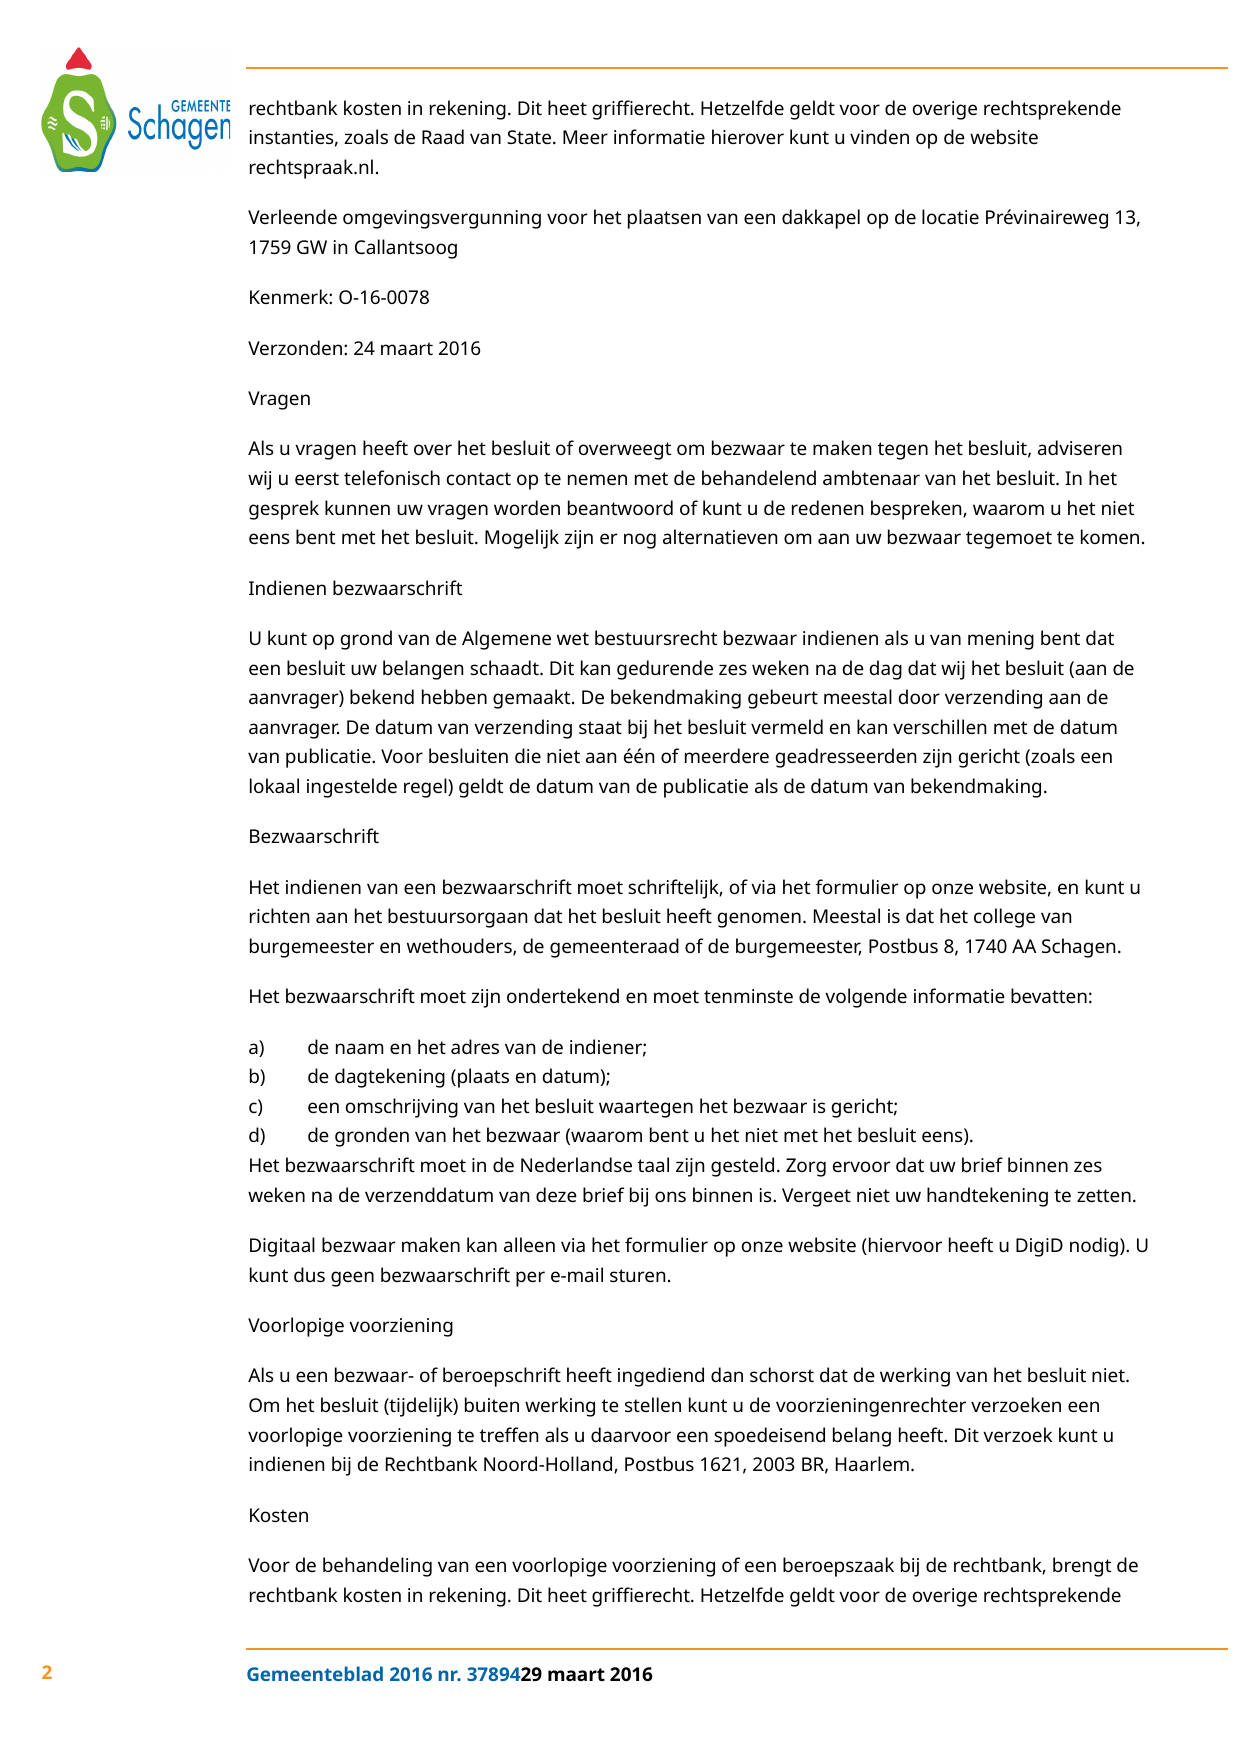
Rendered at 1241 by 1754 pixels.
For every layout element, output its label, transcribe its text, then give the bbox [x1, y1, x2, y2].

text Kosten [248, 1502, 1152, 1528]
text Het indienen van een bezwaarschrift moet schriftelijk, of via het formulier op onze website, en kunt u richten aan het bestuursorgaan dat het besluit heeft genomen. Meestal is dat het college van burgemeester en wethouders, de gemeenteraad of de burgemeester, Postbus 8, 1740 AA Schagen. [248, 874, 1152, 959]
text Verleende omgevingsvergunning voor het plaatsen van een dakkapel op de locatie Prévinaireweg 13, 1759 GW in Callantsoog [248, 204, 1152, 260]
text U kunt op grond van de Algemene wet bestuursrecht bezwaar indienen als u van mening bent dat een besluit uw belangen schaadt. Dit kan gedurende zes weken na de dag dat wij het besluit (aan de aanvrager) bekend hebben gemaakt. De bekendmaking gebeurt meestal door verzending aan de aanvrager. De datum van verzending staat bij het besluit vermeld en kan verschillen met de datum van publicatie. Voor besluiten die niet aan één of meerdere geadresseerden zijn gericht (zoals een lokaal ingestelde regel) geldt de datum van de publicatie als de datum van bekendmaking. [248, 625, 1152, 799]
text Voorlopige voorziening [248, 1312, 1152, 1338]
text Het bezwaarschrift moet in de Nederlandse taal zijn gesteld. Zorg ervoor dat uw brief binnen zes weken na de verzenddatum van deze brief bij ons binnen is. Vergeet niet uw handtekening te zetten. [248, 1152, 1152, 1208]
text Voor de behandeling van een voorlopige voorziening of een beroepszaak bij de rechtbank, brengt de rechtbank kosten in rekening. Dit heet griffierecht. Hetzelfde geldt voor de overige rechtsprekende [248, 1552, 1152, 1608]
text Het bezwaarschrift moet zijn ondertekend en moet tenminste de volgende informatie bevatten: [248, 983, 1152, 1009]
list een omschrijving van het besluit waartegen het bezwaar is gericht; [248, 1093, 1152, 1119]
list de naam en het adres van de indiener; [248, 1034, 1152, 1060]
text Indienen bezwaarschrift [248, 575, 1152, 601]
text Kenmerk: O-16-0078 [248, 284, 1152, 310]
picture [41, 47, 231, 172]
text rechtbank kosten in rekening. Dit heet griffierecht. Hetzelfde geldt voor de overige rechtsprekende instanties, zoals de Raad van State. Meer informatie hierover kunt u vinden op de website rechtspraak.nl. [248, 95, 1152, 180]
list de gronden van het bezwaar (waarom bent u het niet met het besluit eens). [248, 1123, 1152, 1148]
list de dagtekening (plaats en datum); [248, 1063, 1152, 1089]
text Bezwaarschrift [248, 823, 1152, 849]
text Digitaal bezwaar maken kan alleen via het formulier op onze website (hiervoor heeft u DigiD nodig). U kunt dus geen bezwaarschrift per e-mail sturen. [248, 1232, 1152, 1288]
text Verzonden: 24 maart 2016 [248, 335, 1152, 361]
text Als u een bezwaar- of beroepschrift heeft ingediend dan schorst dat de werking van het besluit niet. Om het besluit (tijdelijk) buiten werking te stellen kunt u de voorzieningenrechter verzoeken een voorlopige voorziening te treffen als u daarvoor een spoedeisend belang heeft. Dit verzoek kunt u indienen bij de Rechtbank Noord-Holland, Postbus 1621, 2003 BR, Haarlem. [248, 1363, 1152, 1477]
text Als u vragen heeft over het besluit of overweegt om bezwaar te maken tegen het besluit, adviseren wij u eerst telefonisch contact op te nemen met de behandelend ambtenaar van het besluit. In het gesprek kunnen uw vragen worden beantwoord of kunt u de redenen bespreken, waarom u het niet eens bent met het besluit. Mogelijk zijn er nog alternatieven om aan uw bezwaar tegemoet te komen. [248, 436, 1152, 550]
text Vragen [248, 385, 1152, 411]
